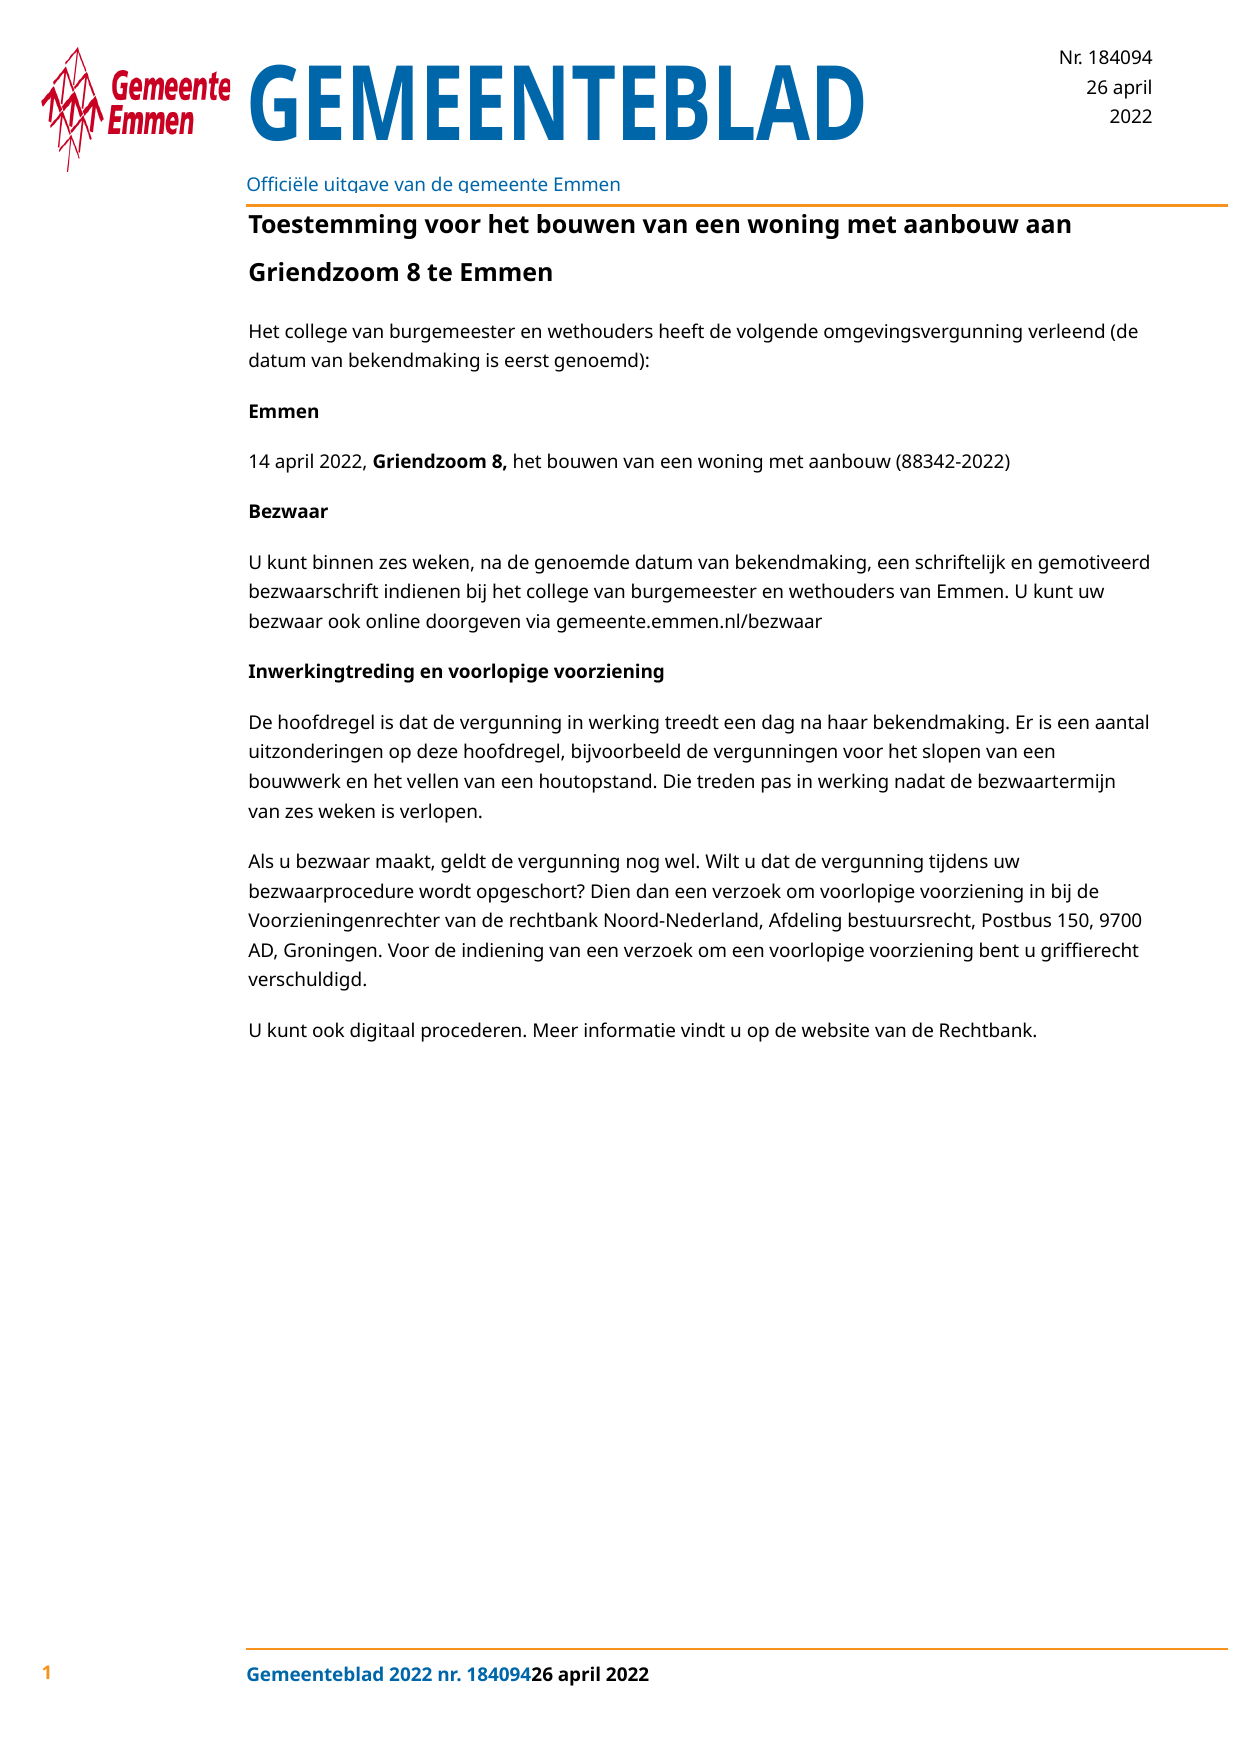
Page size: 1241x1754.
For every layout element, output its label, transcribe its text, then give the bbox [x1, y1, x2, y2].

text De hoofdregel is dat de vergunning in werking treedt een dag na haar bekendmaking. Er is een aantal uitzonderingen op deze hoofdregel, bijvoorbeeld de vergunningen voor het slopen van een bouwwerk en het vellen van een houtopstand. Die treden pas in werking nadat de bezwaartermijn van zes weken is verlopen. [248, 709, 1152, 824]
text 14 april 2022, Griendzoom 8, het bouwen van een woning met aanbouw (88342-2022) [248, 448, 1152, 474]
text Inwerkingtreding en voorlopige voorziening [248, 659, 1152, 684]
text U kunt binnen zes weken, na de genoemde datum van bekendmaking, een schriftelijk en gemotiveerd bezwaarschrift indienen bij het college van burgemeester en wethouders van Emmen. U kunt uw bezwaar ook online doorgeven via gemeente.emmen.nl/bezwaar [248, 549, 1152, 634]
text Toestemming voor het bouwen van een woning met aanbouw aan Griendzoom 8 te Emmen [248, 207, 1152, 288]
text Als u bezwaar maakt, geldt de vergunning nog wel. Wilt u dat de vergunning tijdens uw bezwaarprocedure wordt opgeschort? Dien dan een verzoek om voorlopige voorziening in bij de Voorzieningenrechter van de rechtbank Noord-Nederland, Afdeling bestuursrecht, Postbus 150, 9700 AD, Groningen. Voor de indiening van een verzoek om een voorlopige voorziening bent u griffierecht verschuldigd. [248, 848, 1152, 992]
text Emmen [248, 398, 1152, 424]
picture [41, 47, 231, 172]
text Het college van burgemeester en wethouders heeft de volgende omgevingsvergunning verleend (de datum van bekendmaking is eerst genoemd): [248, 318, 1152, 373]
text Bezwaar [248, 499, 1152, 524]
text U kunt ook digitaal procederen. Meer informatie vindt u op de website van de Rechtbank. [248, 1017, 1152, 1043]
